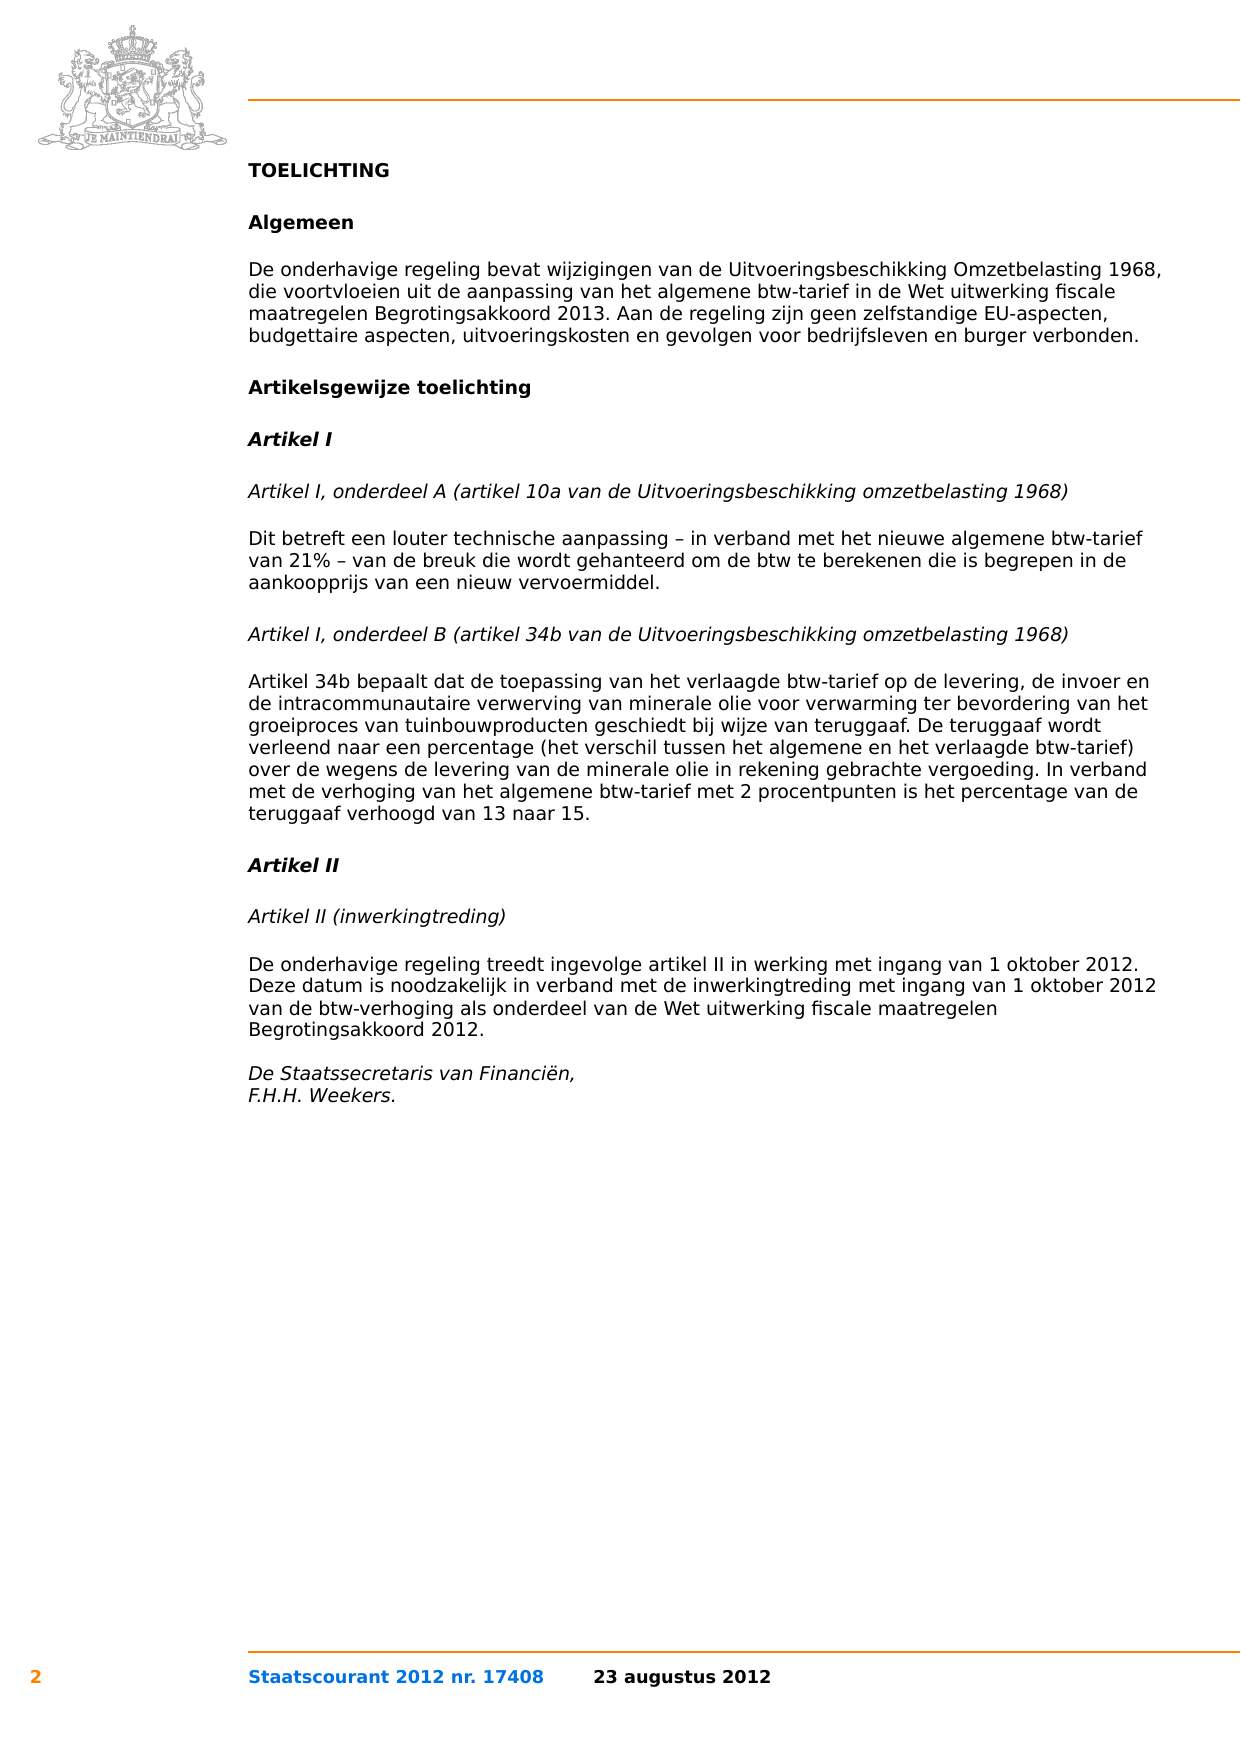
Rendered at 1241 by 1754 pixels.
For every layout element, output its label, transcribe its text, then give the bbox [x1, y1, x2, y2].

text Dit betreft een louter technische aanpassing – in verband met het nieuwe algemene btw-tarief van 21% – van de breuk die wordt gehanteerd om de btw te berekenen die is begrepen in de aankoopprijs van een nieuw vervoermiddel. [248, 528, 1163, 594]
subtitle TOELICHTING [248, 160, 1163, 182]
subtitle Artikel I, onderdeel A (artikel 10a van de Uitvoeringsbeschikking omzetbelasting 1968) [248, 481, 1163, 503]
text De onderhavige regeling bevat wijzigingen van de Uitvoeringsbeschikking Omzetbelasting 1968, die voortvloeien uit de aanpassing van het algemene btw-tarief in de Wet uitwerking fiscale maatregelen Begrotingsakkoord 2013. Aan de regeling zijn geen zelfstandige EU-aspecten, budgettaire aspecten, uitvoeringskosten en gevolgen voor bedrijfsleven en burger verbonden. [248, 259, 1163, 347]
subtitle Artikel I, onderdeel B (artikel 34b van de Uitvoeringsbeschikking omzetbelasting 1968) [248, 624, 1163, 646]
picture [38, 25, 227, 150]
text De onderhavige regeling treedt ingevolge artikel II in werking met ingang van 1 oktober 2012. Deze datum is noodzakelijk in verband met de inwerkingtreding met ingang van 1 oktober 2012 van de btw-verhoging als onderdeel van de Wet uitwerking fiscale maatregelen Begrotingsakkoord 2012. [248, 953, 1163, 1041]
subtitle Artikel II [248, 854, 1163, 876]
text De Staatssecretaris van Financiën, F.H.H. Weekers. [248, 1063, 1163, 1107]
text Artikel 34b bepaalt dat de toepassing van het verlaagde btw-tarief op de levering, de invoer en de intracommunautaire verwerving van minerale olie voor verwarming ter bevordering van het groeiproces van tuinbouwproducten geschiedt bij wijze van teruggaaf. De teruggaaf wordt verleend naar een percentage (het verschil tussen het algemene en het verlaagde btw-tarief) over de wegens de levering van de minerale olie in rekening gebrachte vergoeding. In verband met de verhoging van het algemene btw-tarief met 2 procentpunten is het percentage van de teruggaaf verhoogd van 13 naar 15. [248, 671, 1163, 824]
subtitle Algemeen [248, 212, 1163, 234]
subtitle Artikel II (inwerkingtreding) [248, 906, 1163, 928]
subtitle Artikel I [248, 429, 1163, 451]
subtitle Artikelsgewijze toelichting [248, 377, 1163, 399]
